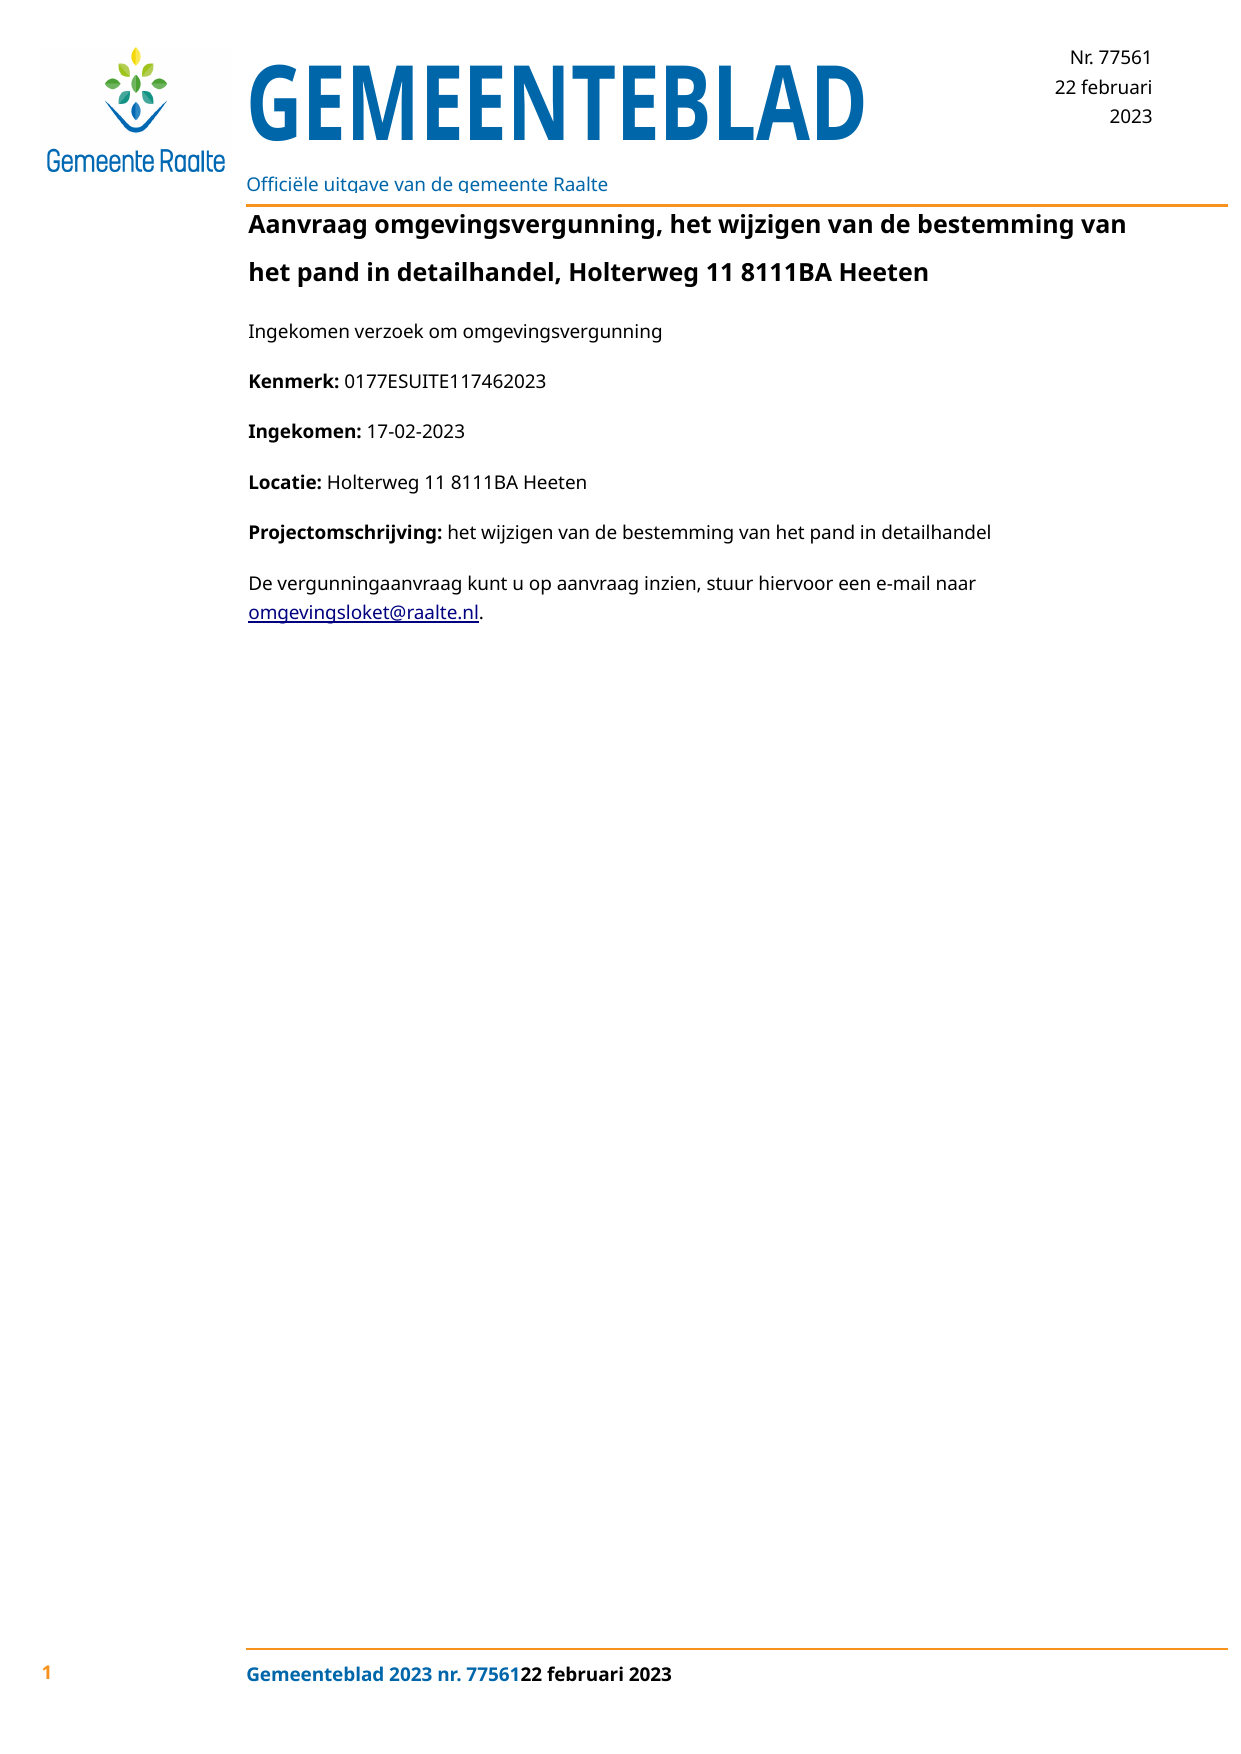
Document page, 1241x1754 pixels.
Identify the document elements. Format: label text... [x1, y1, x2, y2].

text De vergunningaanvraag kunt u op aanvraag inzien, stuur hiervoor een e-mail naar omgevingsloket@raalte.nl. [248, 570, 1152, 625]
text Kenmerk: 0177ESUITE117462023 [248, 368, 1152, 394]
text Locatie: Holterweg 11 8111BA Heeten [248, 469, 1152, 495]
text Ingekomen verzoek om omgevingsvergunning [248, 318, 1152, 344]
text Projectomschrijving: het wijzigen van de bestemming van het pand in detailhandel [248, 519, 1152, 545]
picture [41, 47, 231, 172]
text Ingekomen: 17-02-2023 [248, 419, 1152, 444]
text Aanvraag omgevingsvergunning, het wijzigen van de bestemming van het pand in detailhandel, Holterweg 11 8111BA Heeten [248, 207, 1152, 288]
